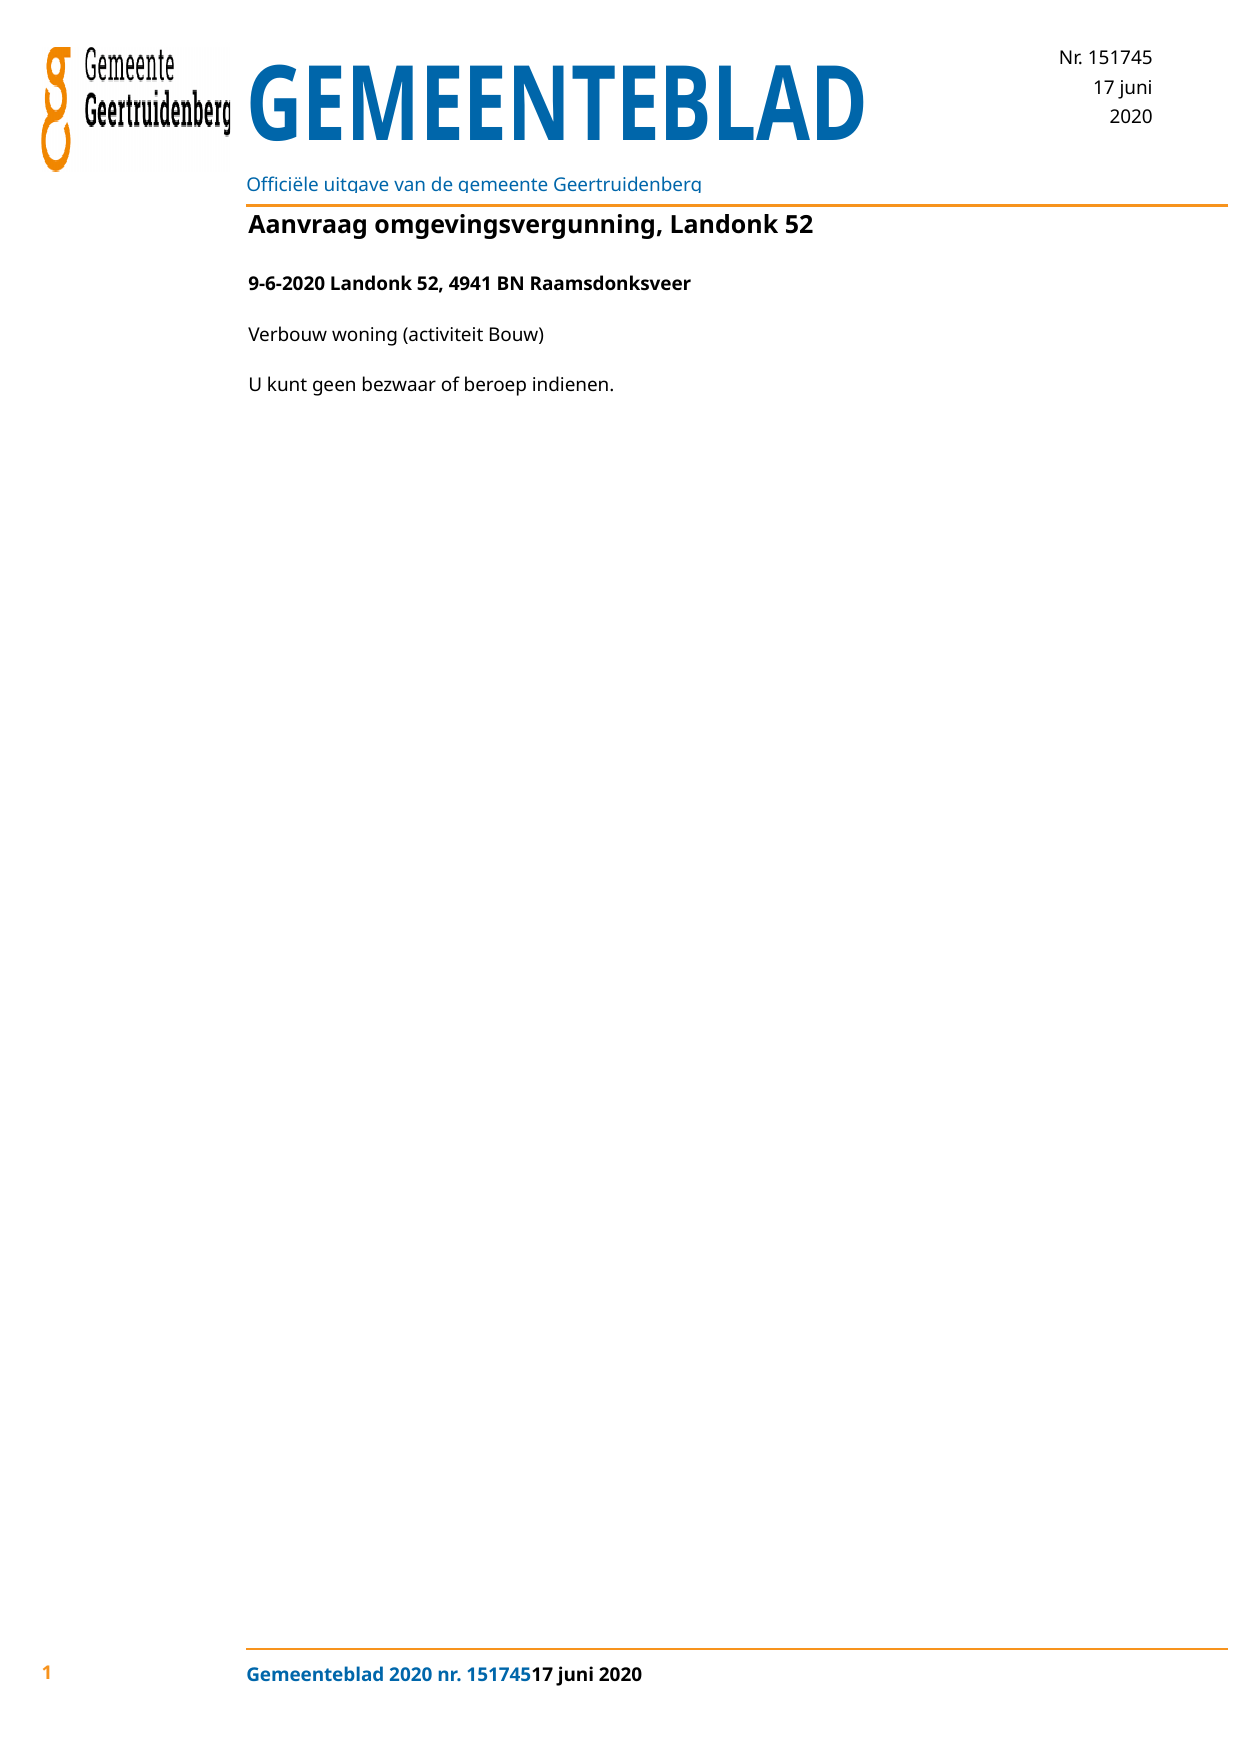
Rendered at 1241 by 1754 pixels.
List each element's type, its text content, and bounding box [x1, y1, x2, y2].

text Verbouw woning (activiteit Bouw) [248, 321, 1152, 346]
text Aanvraag omgevingsvergunning, Landonk 52 [248, 207, 1152, 241]
text U kunt geen bezwaar of beroep indienen. [248, 371, 1152, 397]
text 9-6-2020 Landonk 52, 4941 BN Raamsdonksveer [248, 270, 1152, 296]
picture [41, 47, 231, 172]
